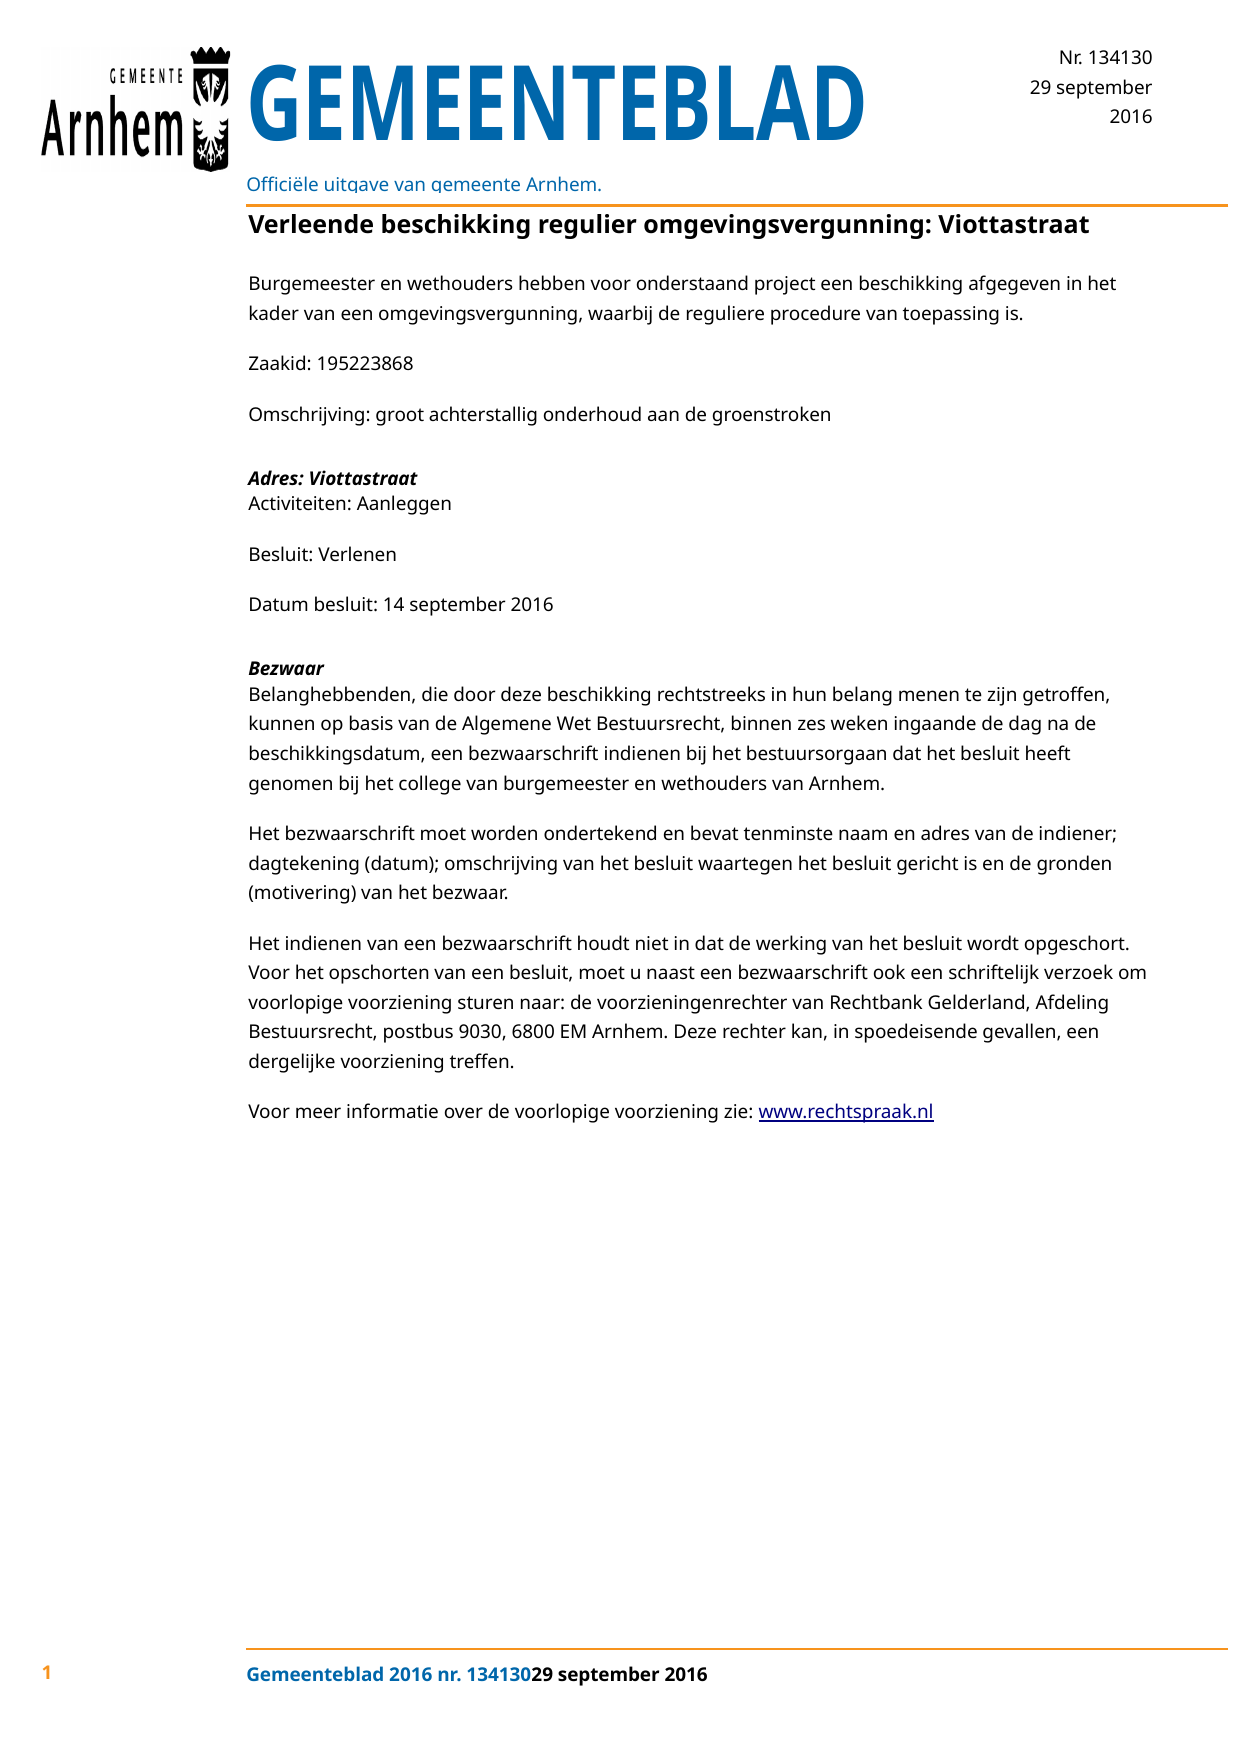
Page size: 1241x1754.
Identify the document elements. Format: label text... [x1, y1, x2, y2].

text Verleende beschikking regulier omgevingsvergunning: Viottastraat [248, 207, 1152, 241]
text Omschrijving: groot achterstallig onderhoud aan de groenstroken [248, 401, 1152, 426]
text Bezwaar [248, 655, 1152, 681]
text Activiteiten: Aanleggen [248, 490, 1152, 516]
text Belanghebbenden, die door deze beschikking rechtstreeks in hun belang menen te zijn getroffen, kunnen op basis van de Algemene Wet Bestuursrecht, binnen zes weken ingaande de dag na de beschikkingsdatum, een bezwaarschrift indienen bij het bestuursorgaan dat het besluit heeft genomen bij het college van burgemeester en wethouders van Arnhem. [248, 681, 1152, 795]
text Adres: Viottastraat [248, 465, 1152, 490]
text Zaakid: 195223868 [248, 350, 1152, 376]
text Besluit: Verlenen [248, 541, 1152, 567]
text Datum besluit: 14 september 2016 [248, 591, 1152, 617]
text Burgemeester en wethouders hebben voor onderstaand project een beschikking afgegeven in het kader van een omgevingsvergunning, waarbij de reguliere procedure van toepassing is. [248, 270, 1152, 326]
text Het indienen van een bezwaarschrift houdt niet in dat de werking van het besluit wordt opgeschort. Voor het opschorten van een besluit, moet u naast een bezwaarschrift ook een schriftelijk verzoek om voorlopige voorziening sturen naar: de voorzieningenrechter van Rechtbank Gelderland, Afdeling Bestuursrecht, postbus 9030, 6800 EM Arnhem. Deze rechter kan, in spoedeisende gevallen, een dergelijke voorziening treffen. [248, 930, 1152, 1074]
text Het bezwaarschrift moet worden ondertekend en bevat tenminste naam en adres van de indiener; dagtekening (datum); omschrijving van het besluit waartegen het besluit gericht is en de gronden (motivering) van het bezwaar. [248, 820, 1152, 905]
picture [41, 47, 231, 172]
text Voor meer informatie over de voorlopige voorziening zie: www.rechtspraak.nl [248, 1098, 1152, 1124]
